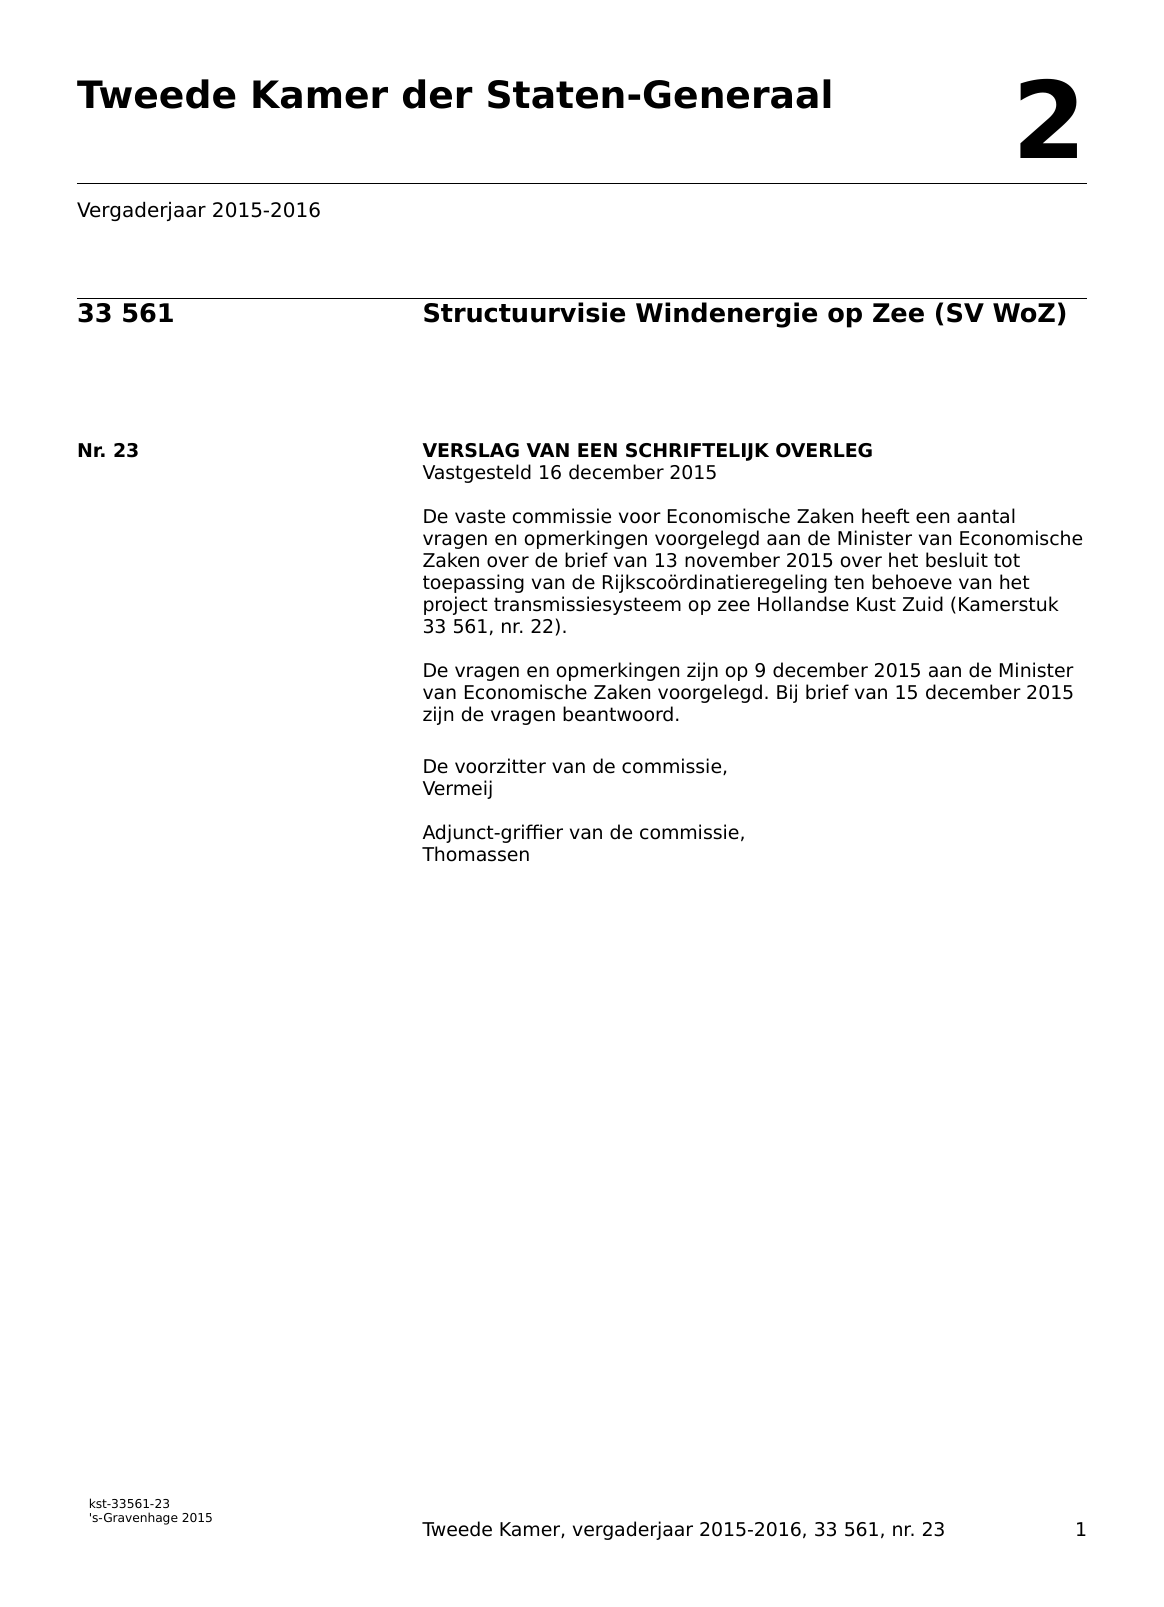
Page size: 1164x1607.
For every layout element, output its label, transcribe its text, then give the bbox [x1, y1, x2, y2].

text De vragen en opmerkingen zijn op 9 december 2015 aan de Minister van Economische Zaken voorgelegd. Bij brief van 15 december 2015 zijn de vragen beantwoord. [422, 660, 1087, 726]
text De vaste commissie voor Economische Zaken heeft een aantal vragen en opmerkingen voorgelegd aan de Minister van Economische Zaken over de brief van 13 november 2015 over het besluit tot toepassing van de Rijkscoördinatieregeling ten behoeve van het project transmissiesysteem op zee Hollandse Kust Zuid (Kamerstuk 33 561, nr. 22). [422, 506, 1087, 638]
text De voorzitter van de commissie, Vermeij [422, 756, 1087, 800]
subtitle Nr. 23 VERSLAG VAN EEN SCHRIFTELIJK OVERLEG [77, 440, 1087, 462]
subtitle 33 561 Structuurvisie Windenergie op Zee (SV WoZ) [77, 299, 1087, 329]
text Vastgesteld 16 december 2015 [422, 462, 1087, 484]
table_cell Vergaderjaar 2015-2016 [77, 184, 1087, 298]
text 's-Gravenhage 2015 [88, 1511, 323, 1525]
table_header 2 [886, 59, 1087, 183]
table_header Tweede Kamer der Staten-Generaal [77, 59, 886, 183]
text Adjunct-griffier van de commissie, Thomassen [422, 822, 1087, 866]
text kst-33561-23 [88, 1497, 323, 1511]
